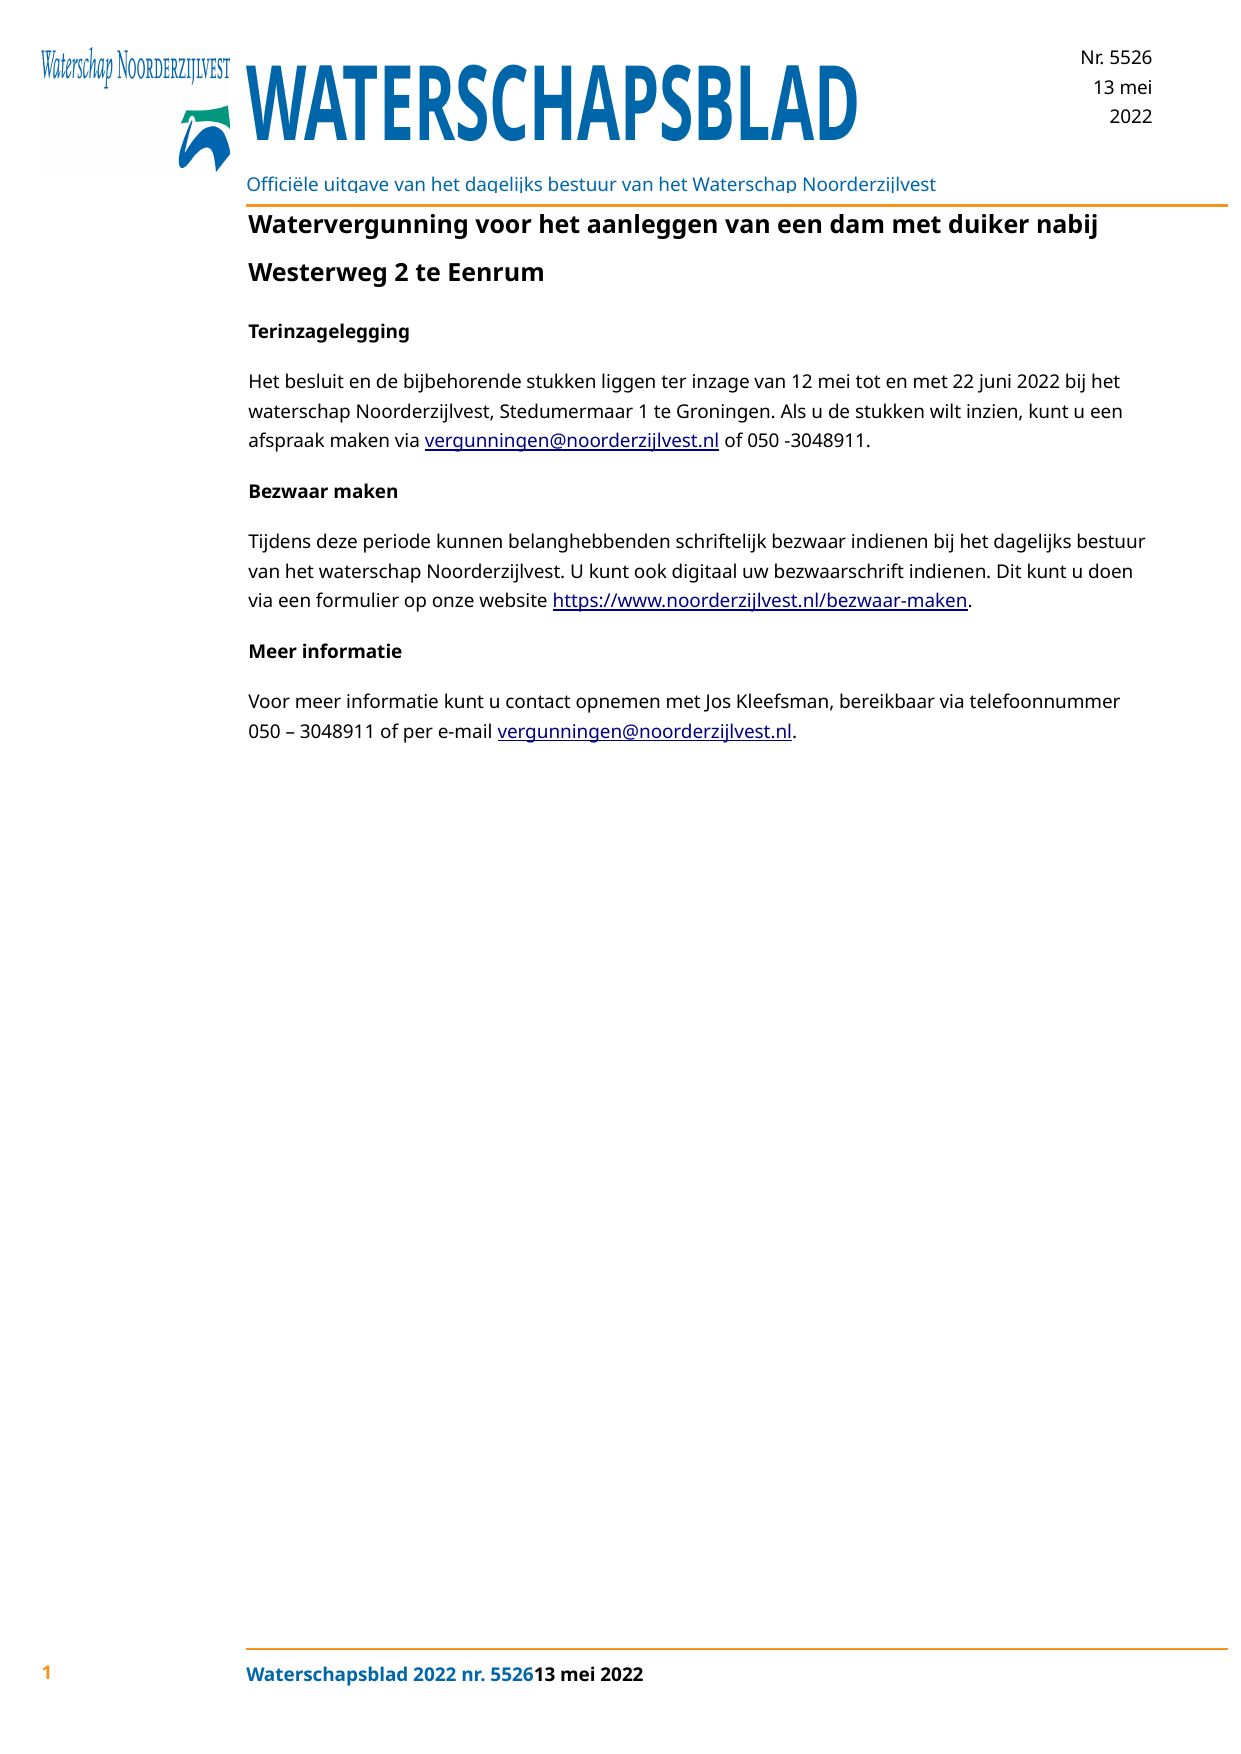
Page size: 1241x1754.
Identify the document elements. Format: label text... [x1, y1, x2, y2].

picture [41, 47, 231, 172]
text Meer informatie [248, 638, 1152, 664]
text Het besluit en de bijbehorende stukken liggen ter inzage van 12 mei tot en met 22 juni 2022 bij het waterschap Noorderzijlvest, Stedumermaar 1 te Groningen. Als u de stukken wilt inzien, kunt u een afspraak maken via vergunningen@noorderzijlvest.nl of 050 -3048911. [248, 368, 1152, 453]
text Tijdens deze periode kunnen belanghebbenden schriftelijk bezwaar indienen bij het dagelijks bestuur van het waterschap Noorderzijlvest. U kunt ook digitaal uw bezwaarschrift indienen. Dit kunt u doen via een formulier op onze website https://www.noorderzijlvest.nl/bezwaar-maken. [248, 528, 1152, 613]
text Bezwaar maken [248, 478, 1152, 504]
text Terinzagelegging [248, 318, 1152, 344]
text Voor meer informatie kunt u contact opnemen met Jos Kleefsman, bereikbaar via telefoonnummer 050 – 3048911 of per e-mail vergunningen@noorderzijlvest.nl. [248, 688, 1152, 744]
text Watervergunning voor het aanleggen van een dam met duiker nabij Westerweg 2 te Eenrum [248, 207, 1152, 288]
